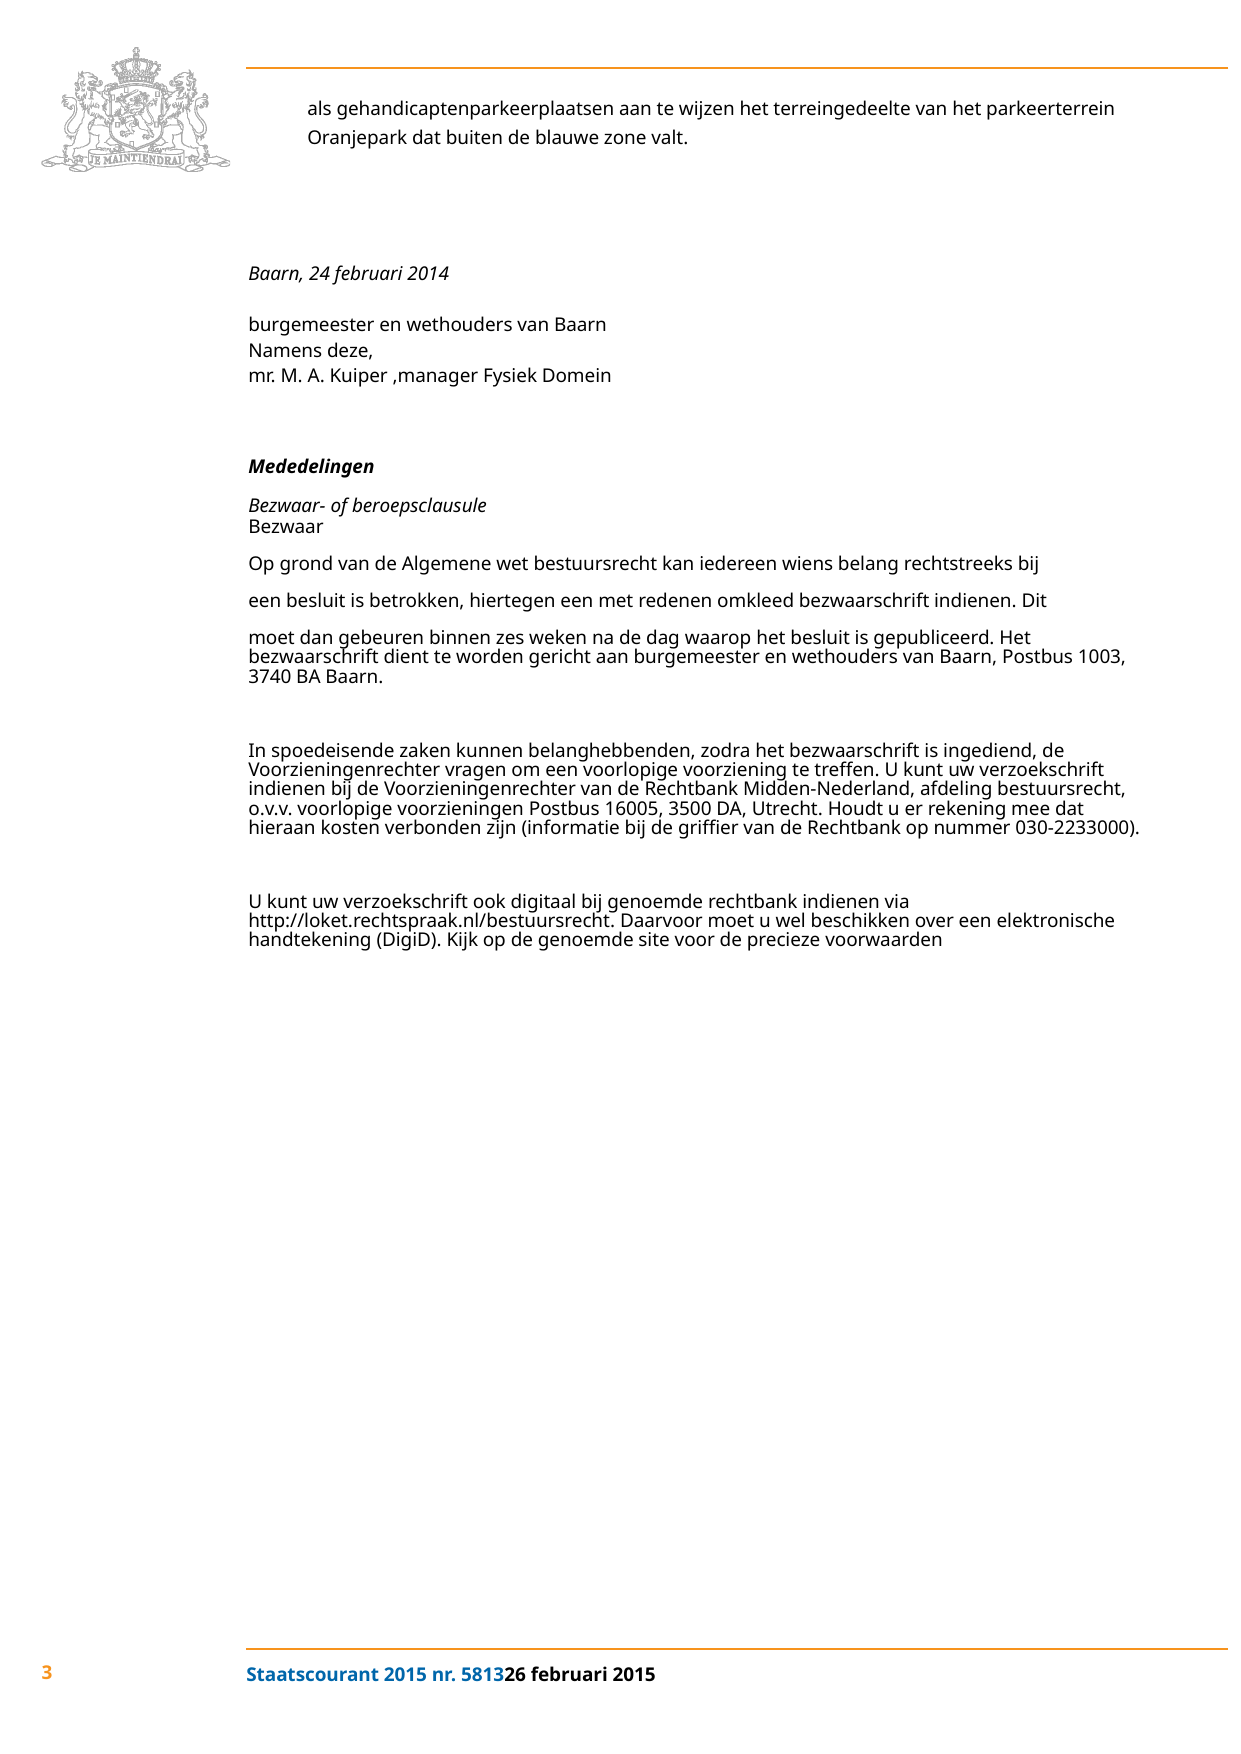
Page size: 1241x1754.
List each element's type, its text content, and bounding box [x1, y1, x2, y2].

text Bezwaar- of beroepsclausule [248, 493, 1152, 518]
text burgemeester en wethouders van Baarn [248, 311, 1152, 337]
text een besluit is betrokken, hiertegen een met redenen omkleed bezwaarschrift indienen. Dit [248, 592, 1152, 612]
text In spoedeisende zaken kunnen belanghebbenden, zodra het bezwaarschrift is ingediend, de Voorzieningenrechter vragen om een voorlopige voorziening te treffen. U kunt uw verzoekschrift indienen bij de Voorzieningenrechter van de Rechtbank Midden-Nederland, afdeling bestuursrecht, o.v.v. voorlopige voorzieningen Postbus 16005, 3500 DA, Utrecht. Houdt u er rekening mee dat hieraan kosten verbonden zijn (informatie bij de griffier van de Rechtbank op nummer 030-2233000). [248, 742, 1152, 838]
text U kunt uw verzoekschrift ook digitaal bij genoemde rechtbank indienen via http://loket.rechtspraak.nl/bestuursrecht. Daarvoor moet u wel beschikken over een elektronische handtekening (DigiD). Kijk op de genoemde site voor de precieze voorwaarden [248, 893, 1152, 951]
list als gehandicaptenparkeerplaatsen aan te wijzen het terreingedeelte van het parkeerterrein Oranjepark dat buiten de blauwe zone valt. [248, 95, 1152, 150]
text Namens deze, [248, 337, 1152, 363]
picture [41, 47, 231, 172]
text Op grond van de Algemene wet bestuursrecht kan iedereen wiens belang rechtstreeks bij [248, 555, 1152, 574]
text Baarn, 24 februari 2014 [248, 260, 1152, 285]
text Mededelingen [248, 453, 1152, 479]
text Bezwaar [248, 518, 1152, 538]
text moet dan gebeuren binnen zes weken na de dag waarop het besluit is gepubliceerd. Het bezwaarschrift dient te worden gericht aan burgemeester en wethouders van Baarn, Postbus 1003, 3740 BA Baarn. [248, 629, 1152, 687]
text mr. M. A. Kuiper ,manager Fysiek Domein [248, 363, 1152, 388]
